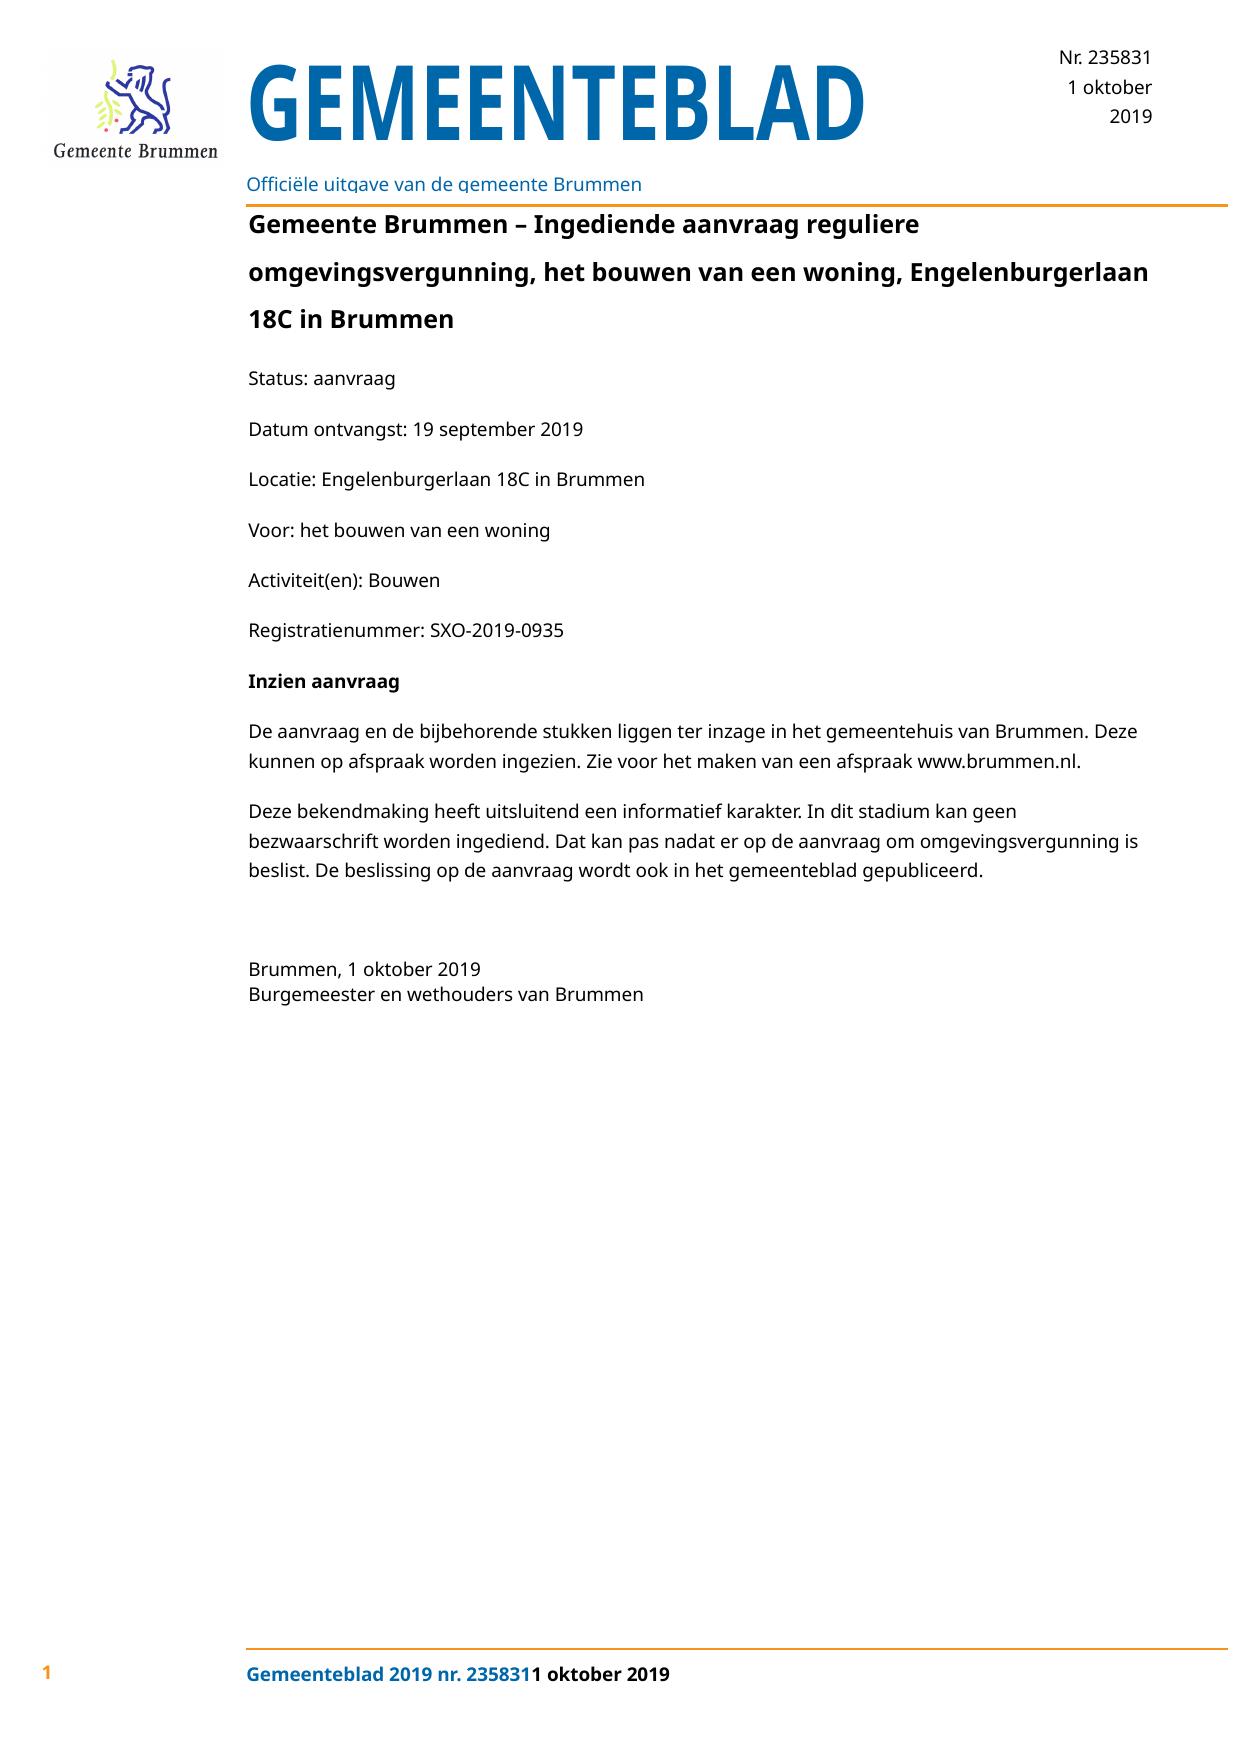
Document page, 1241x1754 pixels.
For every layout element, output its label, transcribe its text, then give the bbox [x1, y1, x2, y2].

text Status: aanvraag [248, 366, 1152, 391]
text Registratienummer: SXO-2019-0935 [248, 618, 1152, 643]
text Gemeente Brummen – Ingediende aanvraag reguliere omgevingsvergunning, het bouwen van een woning, Engelenburgerlaan 18C in Brummen [248, 207, 1152, 336]
text Voor: het bouwen van een woning [248, 517, 1152, 542]
text Deze bekendmaking heeft uitsluitend een informatief karakter. In dit stadium kan geen bezwaarschrift worden ingediend. Dat kan pas nadat er op de aanvraag om omgevingsvergunning is beslist. De beslissing op de aanvraag wordt ook in het gemeenteblad gepubliceerd. [248, 798, 1152, 883]
text Locatie: Engelenburgerlaan 18C in Brummen [248, 466, 1152, 492]
text Activiteit(en): Bouwen [248, 567, 1152, 593]
text Inzien aanvraag [248, 668, 1152, 694]
text Brummen, 1 oktober 2019 [248, 956, 1152, 982]
picture [41, 47, 231, 172]
text De aanvraag en de bijbehorende stukken liggen ter inzage in het gemeentehuis van Brummen. Deze kunnen op afspraak worden ingezien. Zie voor het maken van een afspraak www.brummen.nl. [248, 718, 1152, 774]
text Datum ontvangst: 19 september 2019 [248, 416, 1152, 442]
text Burgemeester en wethouders van Brummen [248, 982, 1152, 1007]
